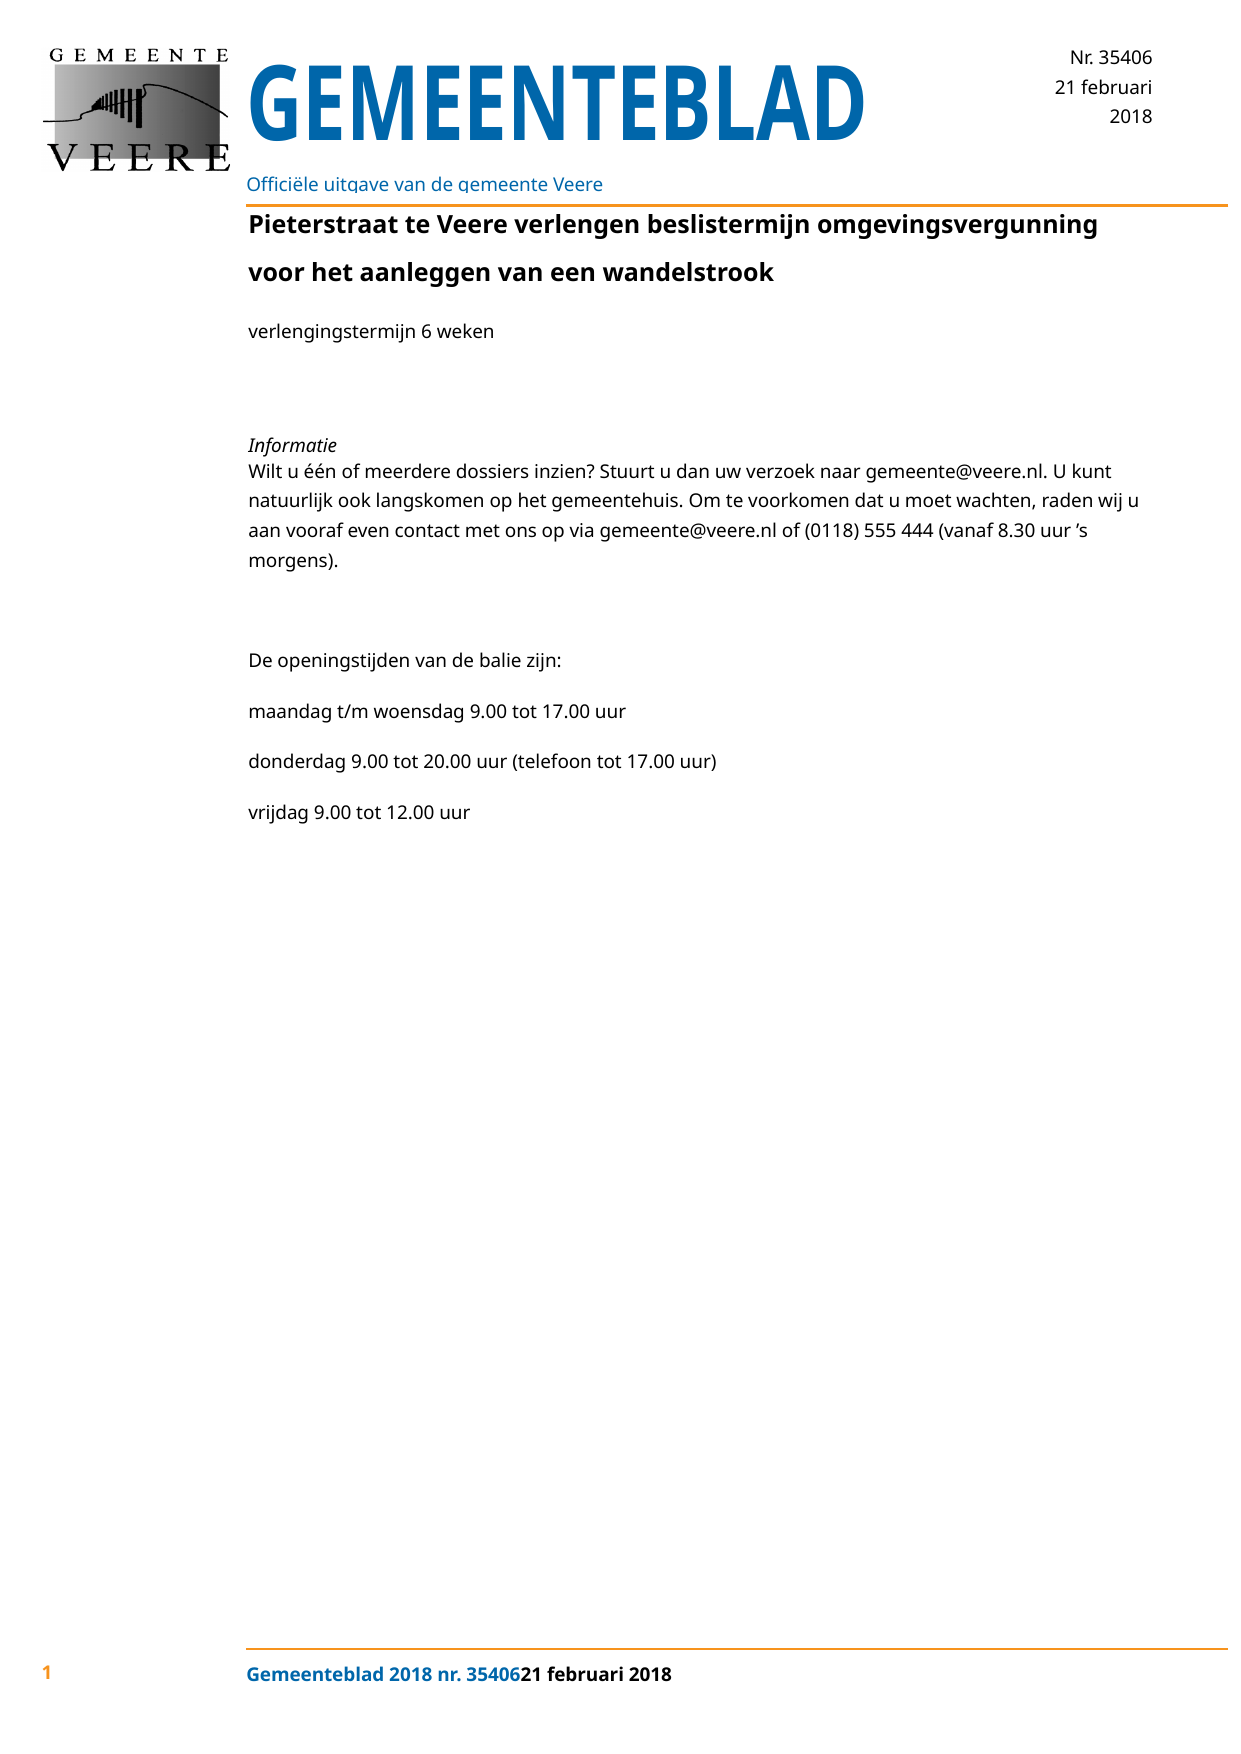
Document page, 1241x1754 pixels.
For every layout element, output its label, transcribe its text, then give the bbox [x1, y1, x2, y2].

text maandag t/m woensdag 9.00 tot 17.00 uur [248, 698, 1152, 724]
text Pieterstraat te Veere verlengen beslistermijn omgevingsvergunning voor het aanleggen van een wandelstrook [248, 207, 1152, 288]
picture [41, 47, 231, 172]
text De openingstijden van de balie zijn: [248, 648, 1152, 673]
text verlengingstermijn 6 weken [248, 318, 1152, 344]
text donderdag 9.00 tot 20.00 uur (telefoon tot 17.00 uur) [248, 748, 1152, 774]
text Wilt u één of meerdere dossiers inzien? Stuurt u dan uw verzoek naar gemeente@veere.nl. U kunt natuurlijk ook langskomen op het gemeentehuis. Om te voorkomen dat u moet wachten, raden wij u aan vooraf even contact met ons op via gemeente@veere.nl of (0118) 555 444 (vanaf 8.30 uur ’s morgens). [248, 458, 1152, 572]
text vrijdag 9.00 tot 12.00 uur [248, 799, 1152, 824]
text Informatie [248, 432, 1152, 458]
